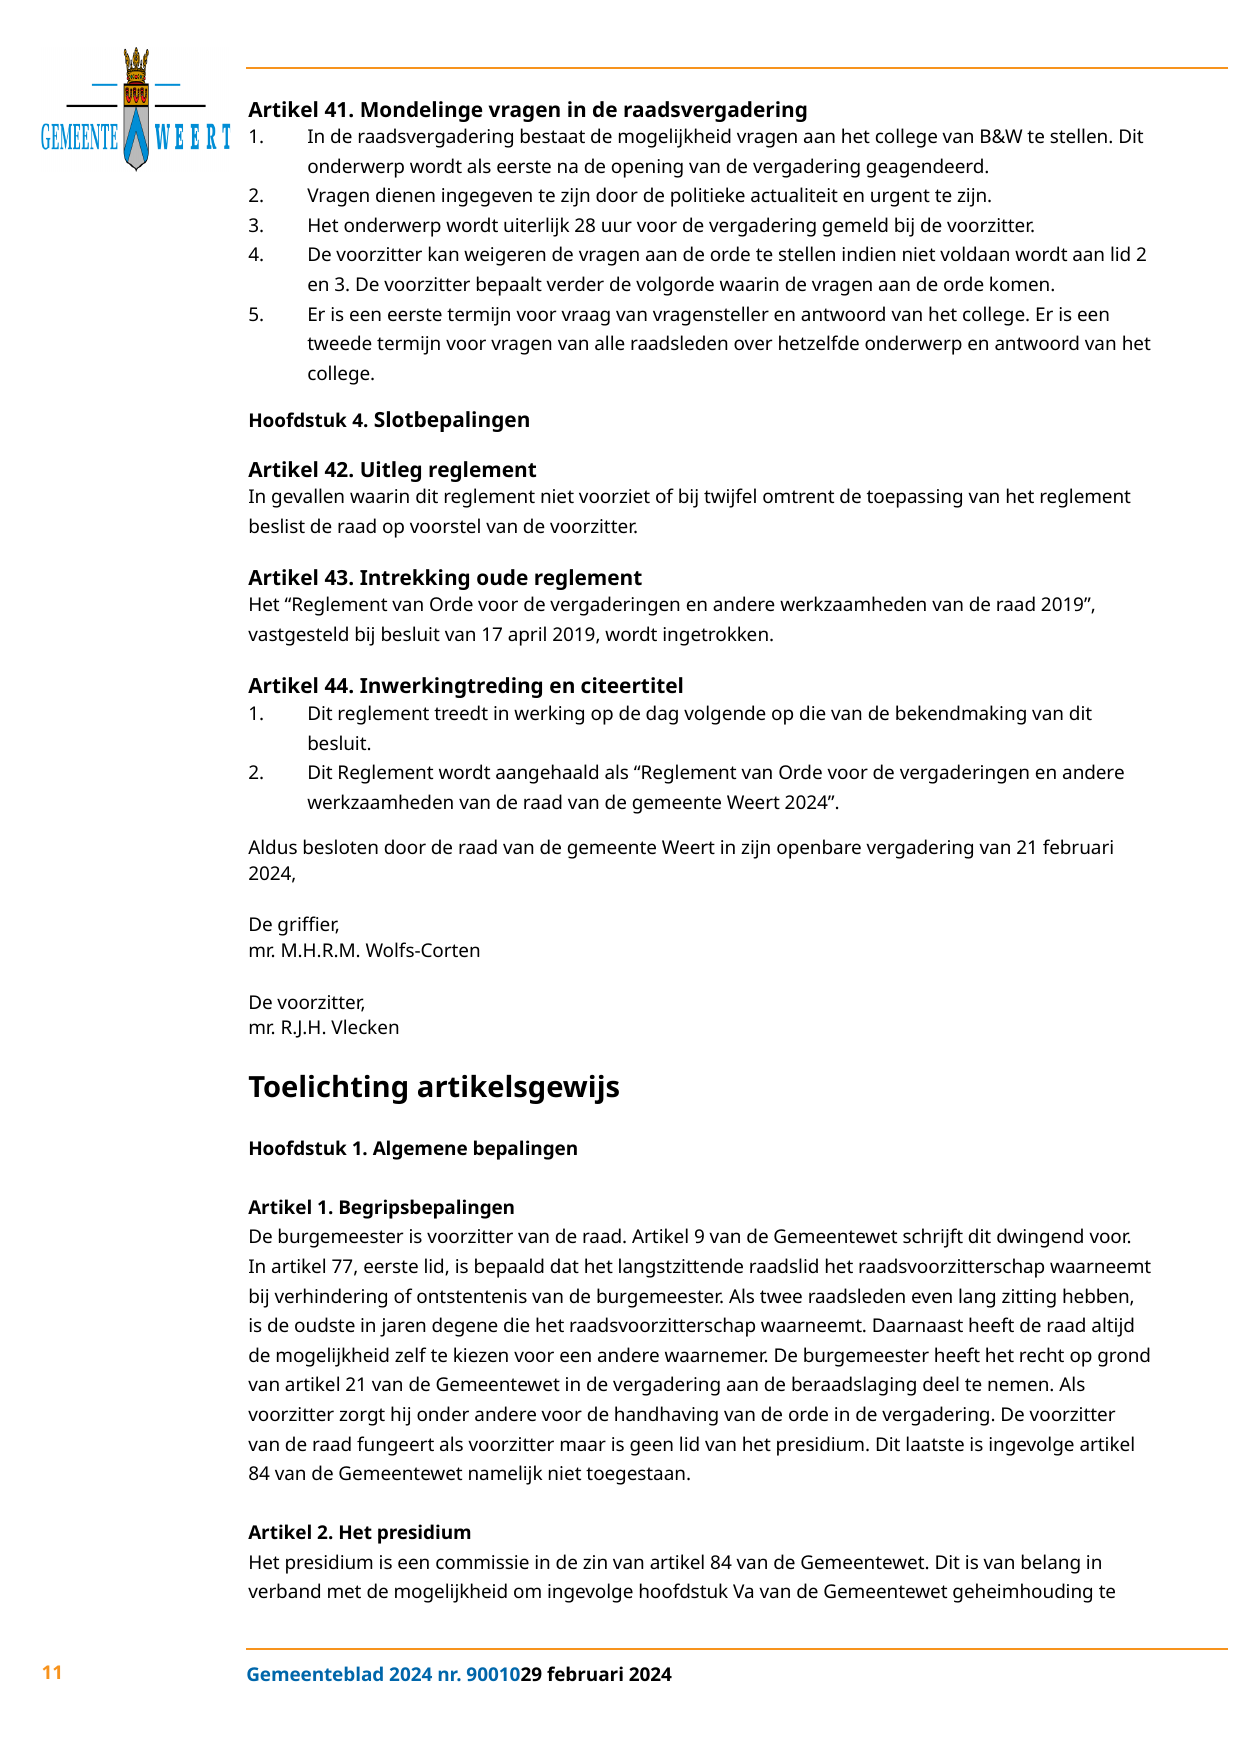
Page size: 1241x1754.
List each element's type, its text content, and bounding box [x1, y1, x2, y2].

text Artikel 2. Het presidium [248, 1519, 1152, 1545]
list Dit Reglement wordt aangehaald als “Reglement van Orde voor de vergaderingen en andere werkzaamheden van de raad van de gemeente Weert 2024”. [248, 759, 1152, 814]
text Hoofdstuk 1. Algemene bepalingen [248, 1135, 1152, 1161]
text De voorzitter, [248, 989, 1152, 1014]
text Toelichting artikelsgewijs [248, 1066, 1152, 1106]
text Het presidium is een commissie in de zin van artikel 84 van de Gemeentewet. Dit is van belang in verband met de mogelijkheid om ingevolge hoofdstuk Va van de Gemeentewet geheimhouding te [248, 1549, 1152, 1604]
text mr. R.J.H. Vlecken [248, 1014, 1152, 1040]
text Artikel 43. Intrekking oude reglement [248, 563, 1152, 592]
text In gevallen waarin dit reglement niet voorziet of bij twijfel omtrent de toepassing van het reglement beslist de raad op voorstel van de voorzitter. [248, 483, 1152, 538]
picture [41, 47, 231, 172]
text De griffier, [248, 912, 1152, 937]
text mr. M.H.R.M. Wolfs-Corten [248, 937, 1152, 963]
text Het “Reglement van Orde voor de vergaderingen en andere werkzaamheden van de raad 2019”, vastgesteld bij besluit van 17 april 2019, wordt ingetrokken. [248, 592, 1152, 647]
text Hoofdstuk 4. Slotbepalingen [248, 406, 1152, 434]
text Artikel 1. Begripsbepalingen [248, 1194, 1152, 1220]
list De voorzitter kan weigeren de vragen aan de orde te stellen indien niet voldaan wordt aan lid 2 en 3. De voorzitter bepaalt verder de volgorde waarin de vragen aan de orde komen. [248, 242, 1152, 297]
text Artikel 44. Inwerkingtreding en citeertitel [248, 672, 1152, 700]
text Aldus besloten door de raad van de gemeente Weert in zijn openbare vergadering van 21 februari 2024, [248, 834, 1152, 886]
text Artikel 41. Mondelinge vragen in de raadsvergadering [248, 95, 1152, 123]
list Het onderwerp wordt uiterlijk 28 uur voor de vergadering gemeld bij de voorzitter. [248, 212, 1152, 238]
list In de raadsvergadering bestaat de mogelijkheid vragen aan het college van B&W te stellen. Dit onderwerp wordt als eerste na de opening van de vergadering geagendeerd. [248, 123, 1152, 178]
list Vragen dienen ingegeven te zijn door de politieke actualiteit en urgent te zijn. [248, 182, 1152, 208]
list Dit reglement treedt in werking op de dag volgende op die van de bekendmaking van dit besluit. [248, 700, 1152, 755]
list Er is een eerste termijn voor vraag van vragensteller en antwoord van het college. Er is een tweede termijn voor vragen van alle raadsleden over hetzelfde onderwerp en antwoord van het college. [248, 301, 1152, 386]
text Artikel 42. Uitleg reglement [248, 455, 1152, 483]
text De burgemeester is voorzitter van de raad. Artikel 9 van de Gemeentewet schrijft dit dwingend voor. In artikel 77, eerste lid, is bepaald dat het langstzittende raadslid het raadsvoorzitterschap waarneemt bij verhindering of ontstentenis van de burgemeester. Als twee raadsleden even lang zitting hebben, is de oudste in jaren degene die het raadsvoorzitterschap waarneemt. Daarnaast heeft de raad altijd de mogelijkheid zelf te kiezen voor een andere waarnemer. De burgemeester heeft het recht op grond van artikel 21 van de Gemeentewet in de vergadering aan de beraadslaging deel te nemen. Als voorzitter zorgt hij onder andere voor de handhaving van de orde in de vergadering. De voorzitter van de raad fungeert als voorzitter maar is geen lid van het presidium. Dit laatste is ingevolge artikel 84 van de Gemeentewet namelijk niet toegestaan. [248, 1224, 1152, 1486]
